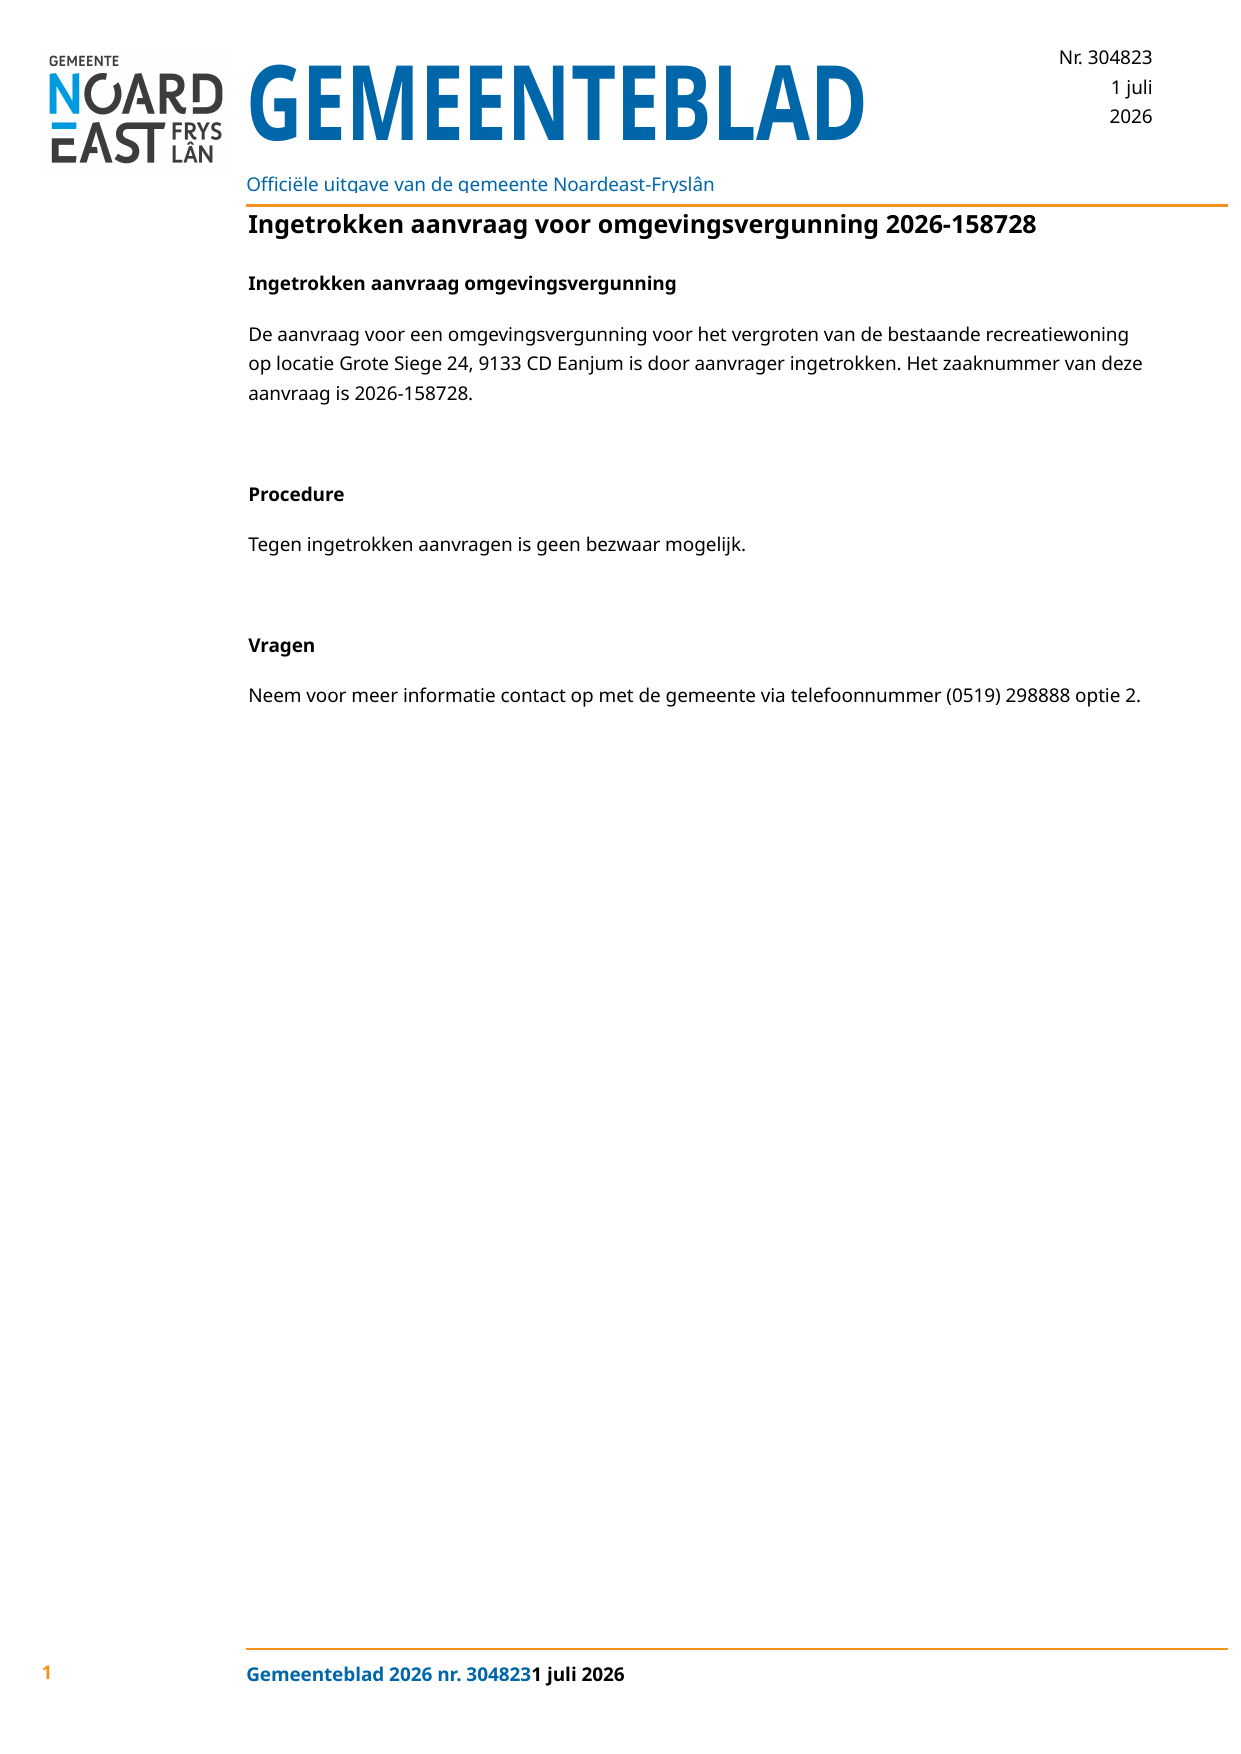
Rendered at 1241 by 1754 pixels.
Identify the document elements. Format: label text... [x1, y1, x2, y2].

text Ingetrokken aanvraag voor omgevingsvergunning 2026-158728 [248, 207, 1152, 241]
text Vragen [248, 632, 1152, 658]
text Ingetrokken aanvraag omgevingsvergunning [248, 270, 1152, 296]
text Tegen ingetrokken aanvragen is geen bezwaar mogelijk. [248, 531, 1152, 557]
text Procedure [248, 481, 1152, 506]
text Neem voor meer informatie contact op met de gemeente via telefoonnummer (0519) 298888 optie 2. [248, 682, 1152, 708]
text De aanvraag voor een omgevingsvergunning voor het vergroten van de bestaande recreatiewoning op locatie Grote Siege 24, 9133 CD Eanjum is door aanvrager ingetrokken. Het zaaknummer van deze aanvraag is 2026-158728. [248, 321, 1152, 406]
picture [41, 47, 231, 172]
